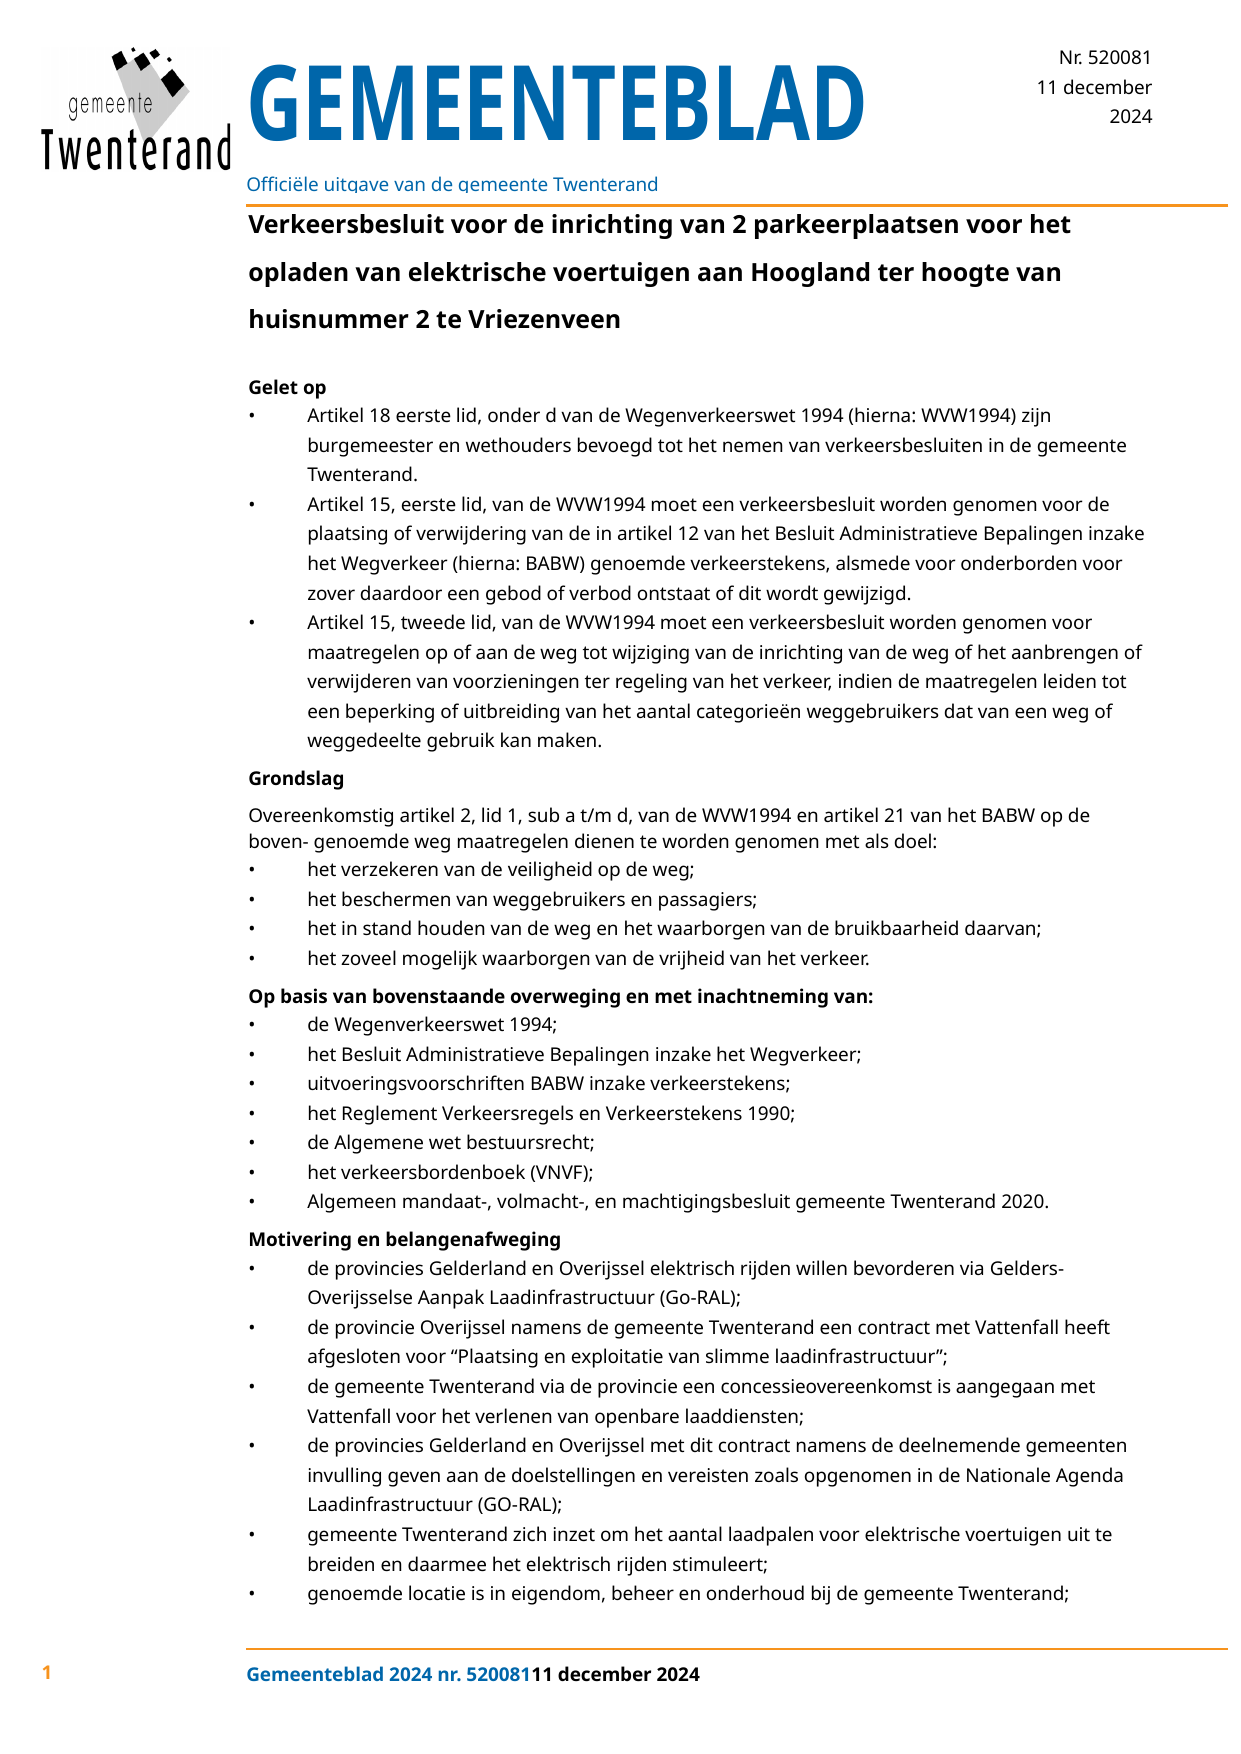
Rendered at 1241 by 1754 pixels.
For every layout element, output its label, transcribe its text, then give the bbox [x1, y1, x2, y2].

text Overeenkomstig artikel 2, lid 1, sub a t/m d, van de WVW1994 en artikel 21 van het BABW op de boven- genoemde weg maatregelen dienen te worden genomen met als doel: [248, 802, 1152, 854]
list het zoveel mogelijk waarborgen van de vrijheid van het verkeer. [248, 945, 1152, 971]
list gemeente Twenterand zich inzet om het aantal laadpalen voor elektrische voertuigen uit te breiden en daarmee het elektrisch rijden stimuleert; [248, 1521, 1152, 1577]
picture [41, 47, 231, 172]
list het Reglement Verkeersregels en Verkeerstekens 1990; [248, 1100, 1152, 1126]
list uitvoeringsvoorschriften BABW inzake verkeerstekens; [248, 1070, 1152, 1096]
list de provincie Overijssel namens de gemeente Twenterand een contract met Vattenfall heeft afgesloten voor “Plaatsing en exploitatie van slimme laadinfrastructuur”; [248, 1314, 1152, 1369]
list de Algemene wet bestuursrecht; [248, 1129, 1152, 1155]
list de provincies Gelderland en Overijssel elektrisch rijden willen bevorderen via Gelders-Overijsselse Aanpak Laadinfrastructuur (Go-RAL); [248, 1255, 1152, 1310]
list de gemeente Twenterand via de provincie een concessieovereenkomst is aangegaan met Vattenfall voor het verlenen van openbare laaddiensten; [248, 1373, 1152, 1429]
list het in stand houden van de weg en het waarborgen van de bruikbaarheid daarvan; [248, 915, 1152, 941]
list Algemeen mandaat-, volmacht-, en machtigingsbesluit gemeente Twenterand 2020. [248, 1189, 1152, 1214]
text Grondslag [248, 766, 1152, 791]
list de provincies Gelderland en Overijssel met dit contract namens de deelnemende gemeenten invulling geven aan de doelstellingen en vereisten zoals opgenomen in de Nationale Agenda Laadinfrastructuur (GO-RAL); [248, 1432, 1152, 1517]
list Artikel 15, tweede lid, van de WVW1994 moet een verkeersbesluit worden genomen voor maatregelen op of aan de weg tot wijziging van de inrichting van de weg of het aanbrengen of verwijderen van voorzieningen ter regeling van het verkeer, indien de maatregelen leiden tot een beperking of uitbreiding van het aantal categorieën weggebruikers dat van een weg of weggedeelte gebruik kan maken. [248, 609, 1152, 753]
list het verkeersbordenboek (VNVF); [248, 1159, 1152, 1185]
text Op basis van bovenstaande overweging en met inachtneming van: [248, 983, 1152, 1009]
list het beschermen van weggebruikers en passagiers; [248, 886, 1152, 912]
list Artikel 15, eerste lid, van de WVW1994 moet een verkeersbesluit worden genomen voor de plaatsing of verwijdering van de in artikel 12 van het Besluit Administratieve Bepalingen inzake het Wegverkeer (hierna: BABW) genoemde verkeerstekens, alsmede voor onderborden voor zover daardoor een gebod of verbod ontstaat of dit wordt gewijzigd. [248, 491, 1152, 605]
list Artikel 18 eerste lid, onder d van de Wegenverkeerswet 1994 (hierna: WVW1994) zijn burgemeester en wethouders bevoegd tot het nemen van verkeersbesluiten in de gemeente Twenterand. [248, 402, 1152, 487]
list de Wegenverkeerswet 1994; [248, 1011, 1152, 1037]
text Motivering en belangenafweging [248, 1227, 1152, 1252]
list het Besluit Administratieve Bepalingen inzake het Wegverkeer; [248, 1041, 1152, 1067]
text Verkeersbesluit voor de inrichting van 2 parkeerplaatsen voor het opladen van elektrische voertuigen aan Hoogland ter hoogte van huisnummer 2 te Vriezenveen [248, 207, 1152, 336]
list het verzekeren van de veiligheid op de weg; [248, 856, 1152, 882]
list genoemde locatie is in eigendom, beheer en onderhoud bij de gemeente Twenterand; [248, 1580, 1152, 1606]
text Gelet op [248, 374, 1152, 399]
